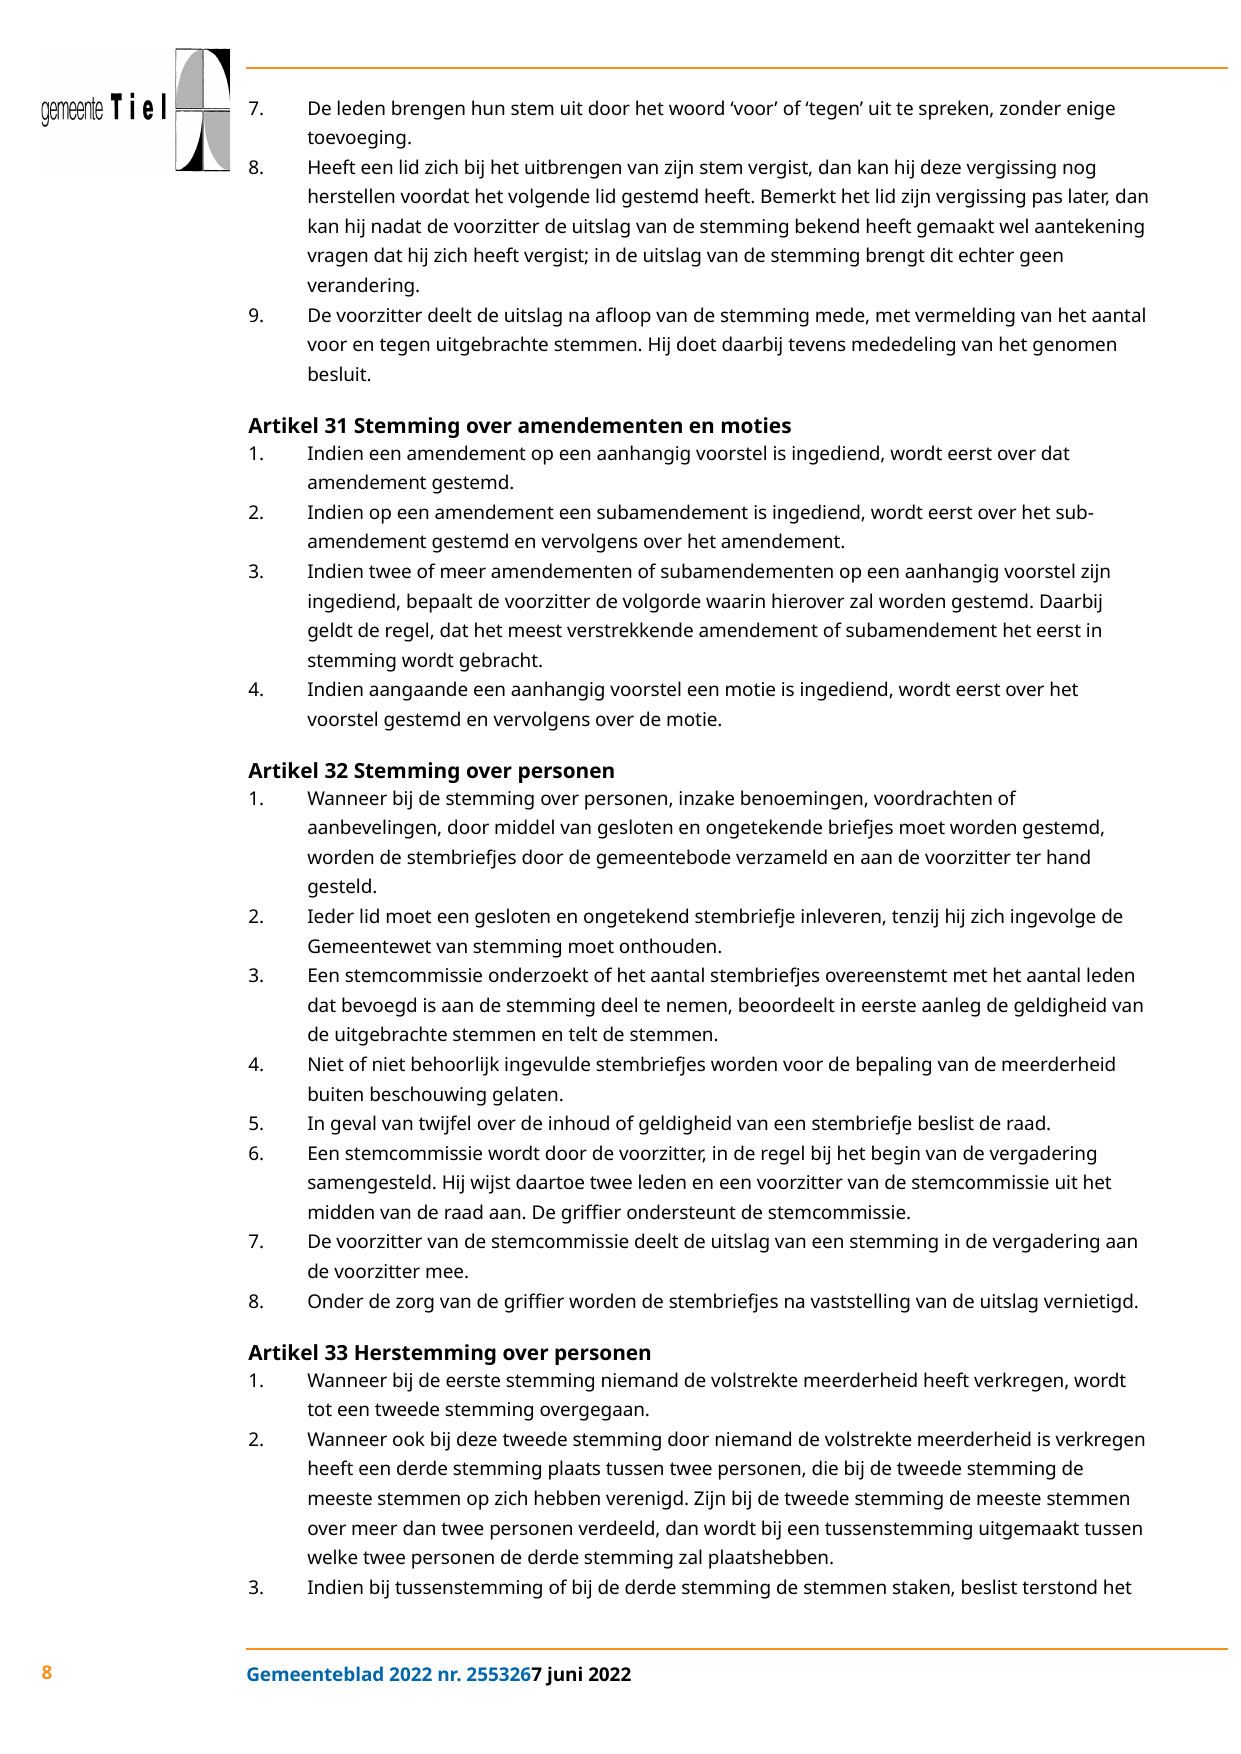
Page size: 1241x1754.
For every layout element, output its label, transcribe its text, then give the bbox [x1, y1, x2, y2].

list De voorzitter deelt de uitslag na afloop van de stemming mede, met vermelding van het aantal voor en tegen uitgebrachte stemmen. Hij doet daarbij tevens mededeling van het genomen besluit. [248, 302, 1152, 387]
list Indien twee of meer amendementen of subamendementen op een aanhangig voorstel zijn ingediend, bepaalt de voorzitter de volgorde waarin hierover zal worden gestemd. Daarbij geldt de regel, dat het meest verstrekkende amendement of subamendement het eerst in stemming wordt gebracht. [248, 558, 1152, 673]
picture [41, 47, 231, 172]
text Artikel 31 Stemming over amendementen en moties [248, 411, 1152, 440]
list De voorzitter van de stemcommissie deelt de uitslag van een stemming in de vergadering aan de voorzitter mee. [248, 1229, 1152, 1284]
list Onder de zorg van de griffier worden de stembriefjes na vaststelling van de uitslag vernietigd. [248, 1288, 1152, 1314]
list Heeft een lid zich bij het uitbrengen van zijn stem vergist, dan kan hij deze vergissing nog herstellen voordat het volgende lid gestemd heeft. Bemerkt het lid zijn vergissing pas later, dan kan hij nadat de voorzitter de uitslag van de stemming bekend heeft gemaakt wel aantekening vragen dat hij zich heeft vergist; in de uitslag van de stemming brengt dit echter geen verandering. [248, 154, 1152, 298]
text Artikel 32 Stemming over personen [248, 757, 1152, 785]
list Indien op een amendement een subamendement is ingediend, wordt eerst over het sub- amendement gestemd en vervolgens over het amendement. [248, 499, 1152, 554]
list Een stemcommissie onderzoekt of het aantal stembriefjes overeenstemt met het aantal leden dat bevoegd is aan de stemming deel te nemen, beoordeelt in eerste aanleg de geldigheid van de uitgebrachte stemmen en telt de stemmen. [248, 962, 1152, 1047]
list Wanneer bij de stemming over personen, inzake benoemingen, voordrachten of aanbevelingen, door middel van gesloten en ongetekende briefjes moet worden gestemd, worden de stembriefjes door de gemeentebode verzameld en aan de voorzitter ter hand gesteld. [248, 785, 1152, 899]
list Niet of niet behoorlijk ingevulde stembriefjes worden voor de bepaling van de meerderheid buiten beschouwing gelaten. [248, 1051, 1152, 1107]
list Wanneer ook bij deze tweede stemming door niemand de volstrekte meerderheid is verkregen heeft een derde stemming plaats tussen twee personen, die bij de tweede stemming de meeste stemmen op zich hebben verenigd. Zijn bij de tweede stemming de meeste stemmen over meer dan twee personen verdeeld, dan wordt bij een tussenstemming uitgemaakt tussen welke twee personen de derde stemming zal plaatshebben. [248, 1426, 1152, 1570]
text Artikel 33 Herstemming over personen [248, 1338, 1152, 1367]
list Een stemcommissie wordt door de voorzitter, in de regel bij het begin van de vergadering samengesteld. Hij wijst daartoe twee leden en een voorzitter van de stemcommissie uit het midden van de raad aan. De griffier ondersteunt de stemcommissie. [248, 1140, 1152, 1225]
list Wanneer bij de eerste stemming niemand de volstrekte meerderheid heeft verkregen, wordt tot een tweede stemming overgegaan. [248, 1367, 1152, 1422]
list De leden brengen hun stem uit door het woord ‘voor’ of ‘tegen’ uit te spreken, zonder enige toevoeging. [248, 95, 1152, 150]
list Indien aangaande een aanhangig voorstel een motie is ingediend, wordt eerst over het voorstel gestemd en vervolgens over de motie. [248, 677, 1152, 732]
list Indien bij tussenstemming of bij de derde stemming de stemmen staken, beslist terstond het [248, 1574, 1152, 1599]
list Indien een amendement op een aanhangig voorstel is ingediend, wordt eerst over dat amendement gestemd. [248, 440, 1152, 495]
list In geval van twijfel over de inhoud of geldigheid van een stembriefje beslist de raad. [248, 1110, 1152, 1136]
list Ieder lid moet een gesloten en ongetekend stembriefje inleveren, tenzij hij zich ingevolge de Gemeentewet van stemming moet onthouden. [248, 903, 1152, 959]
